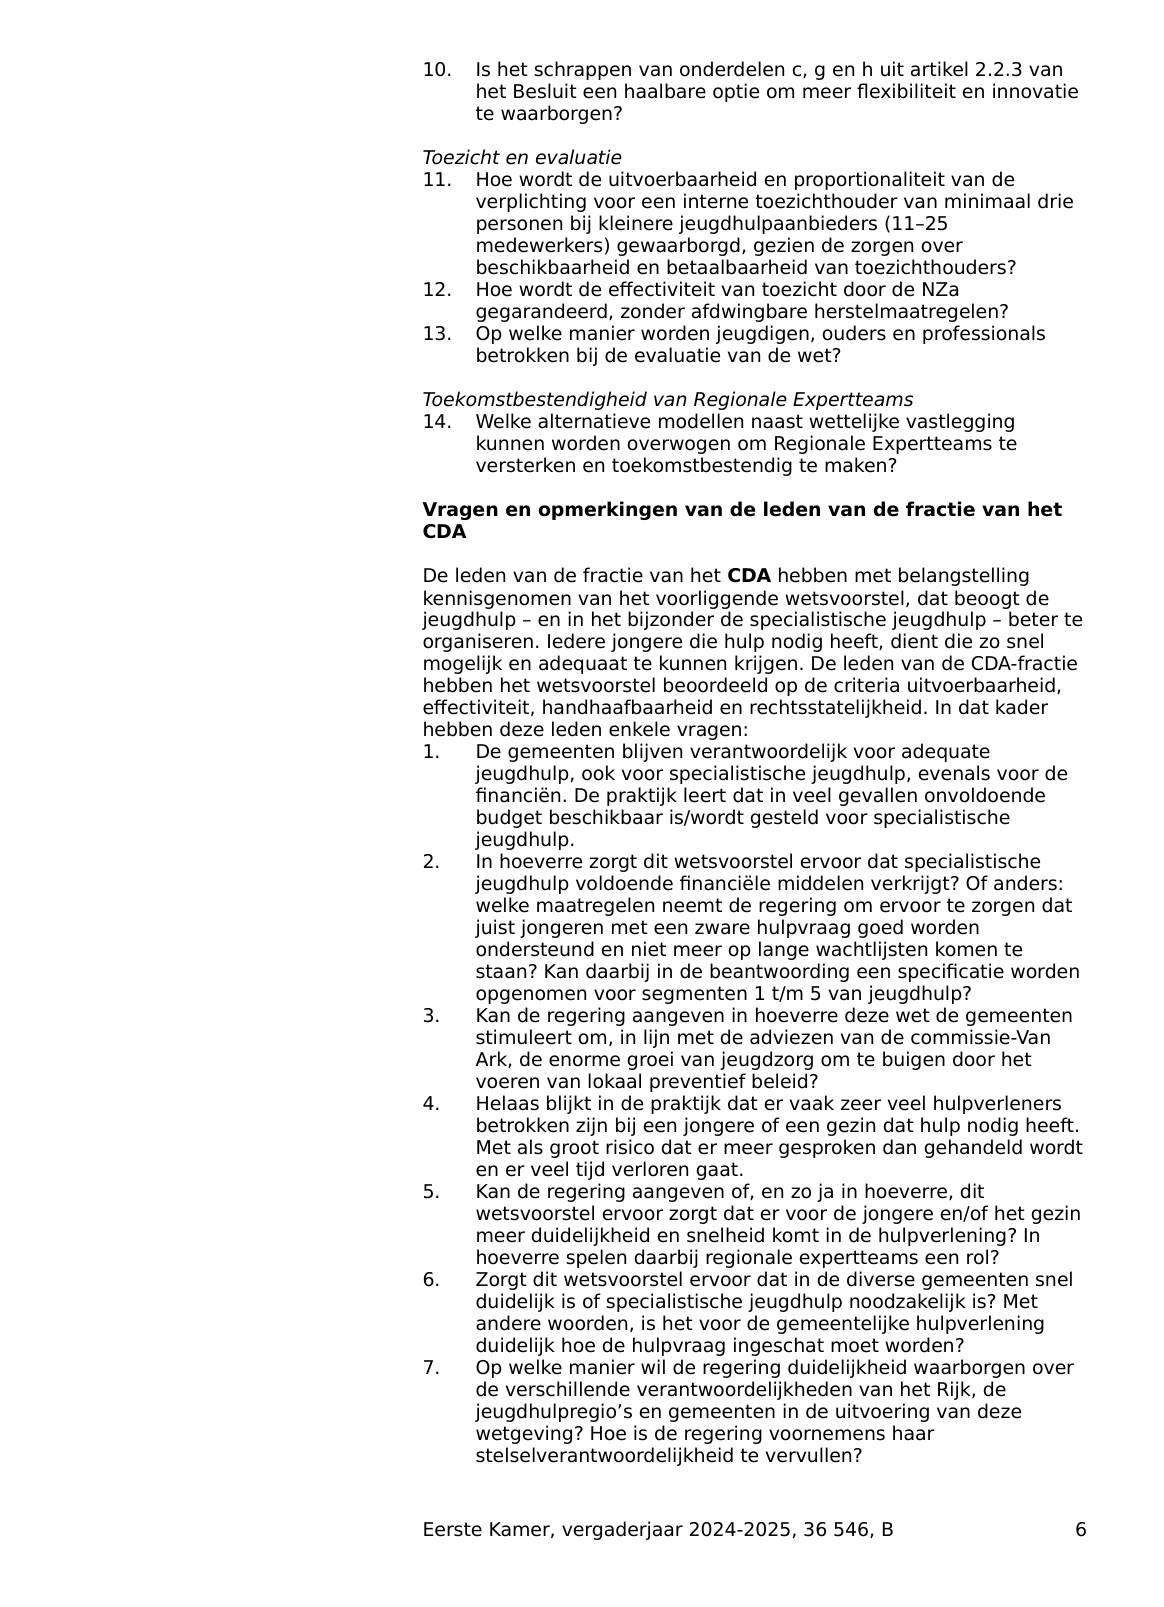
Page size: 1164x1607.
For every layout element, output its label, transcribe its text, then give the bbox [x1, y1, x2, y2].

text 6. Zorgt dit wetsvoorstel ervoor dat in de diverse gemeenten snel duidelijk is of specialistische jeugdhulp noodzakelijk is? Met andere woorden, is het voor de gemeentelijke hulpverlening duidelijk hoe de hulpvraag ingeschat moet worden? [422, 1269, 1087, 1357]
subtitle Vragen en opmerkingen van de leden van de fractie van het CDA [422, 499, 1087, 543]
text 11. Hoe wordt de uitvoerbaarheid en proportionaliteit van de verplichting voor een interne toezichthouder van minimaal drie personen bij kleinere jeugdhulpaanbieders (11–25 medewerkers) gewaarborgd, gezien de zorgen over beschikbaarheid en betaalbaarheid van toezichthouders? [422, 169, 1087, 279]
text 3. Kan de regering aangeven in hoeverre deze wet de gemeenten stimuleert om, in lijn met de adviezen van de commissie-Van Ark, de enorme groei van jeugdzorg om te buigen door het voeren van lokaal preventief beleid? [422, 1005, 1087, 1093]
text 1. De gemeenten blijven verantwoordelijk voor adequate jeugdhulp, ook voor specialistische jeugdhulp, evenals voor de financiën. De praktijk leert dat in veel gevallen onvoldoende budget beschikbaar is/wordt gesteld voor specialistische jeugdhulp. [422, 741, 1087, 851]
text 4. Helaas blijkt in de praktijk dat er vaak zeer veel hulpverleners betrokken zijn bij een jongere of een gezin dat hulp nodig heeft. Met als groot risico dat er meer gesproken dan gehandeld wordt en er veel tijd verloren gaat. [422, 1093, 1087, 1181]
text 7. Op welke manier wil de regering duidelijkheid waarborgen over de verschillende verantwoordelijkheden van het Rijk, de jeugdhulpregio’s en gemeenten in de uitvoering van deze wetgeving? Hoe is de regering voornemens haar stelselverantwoordelijkheid te vervullen? [422, 1357, 1087, 1467]
text 5. Kan de regering aangeven of, en zo ja in hoeverre, dit wetsvoorstel ervoor zorgt dat er voor de jongere en/of het gezin meer duidelijkheid en snelheid komt in de hulpverlening? In hoeverre spelen daarbij regionale expertteams een rol? [422, 1181, 1087, 1269]
subtitle Toezicht en evaluatie [422, 147, 1087, 169]
text 14. Welke alternatieve modellen naast wettelijke vastlegging kunnen worden overwogen om Regionale Expertteams te versterken en toekomstbestendig te maken? [422, 411, 1087, 477]
text 2. In hoeverre zorgt dit wetsvoorstel ervoor dat specialistische jeugdhulp voldoende financiële middelen verkrijgt? Of anders: welke maatregelen neemt de regering om ervoor te zorgen dat juist jongeren met een zware hulpvraag goed worden ondersteund en niet meer op lange wachtlijsten komen te staan? Kan daarbij in de beantwoording een specificatie worden opgenomen voor segmenten 1 t/m 5 van jeugdhulp? [422, 851, 1087, 1005]
subtitle Toekomstbestendigheid van Regionale Expertteams [422, 389, 1087, 411]
text De leden van de fractie van het CDA hebben met belangstelling kennisgenomen van het voorliggende wetsvoorstel, dat beoogt de jeugdhulp – en in het bijzonder de specialistische jeugdhulp – beter te organiseren. Iedere jongere die hulp nodig heeft, dient die zo snel mogelijk en adequaat te kunnen krijgen. De leden van de CDA-fractie hebben het wetsvoorstel beoordeeld op de criteria uitvoerbaarheid, effectiviteit, handhaafbaarheid en rechtsstatelijkheid. In dat kader hebben deze leden enkele vragen: [422, 565, 1087, 741]
text 10. Is het schrappen van onderdelen c, g en h uit artikel 2.2.3 van het Besluit een haalbare optie om meer flexibiliteit en innovatie te waarborgen? [422, 59, 1087, 125]
text 13. Op welke manier worden jeugdigen, ouders en professionals betrokken bij de evaluatie van de wet? [422, 323, 1087, 367]
text 12. Hoe wordt de effectiviteit van toezicht door de NZa gegarandeerd, zonder afdwingbare herstelmaatregelen? [422, 279, 1087, 323]
